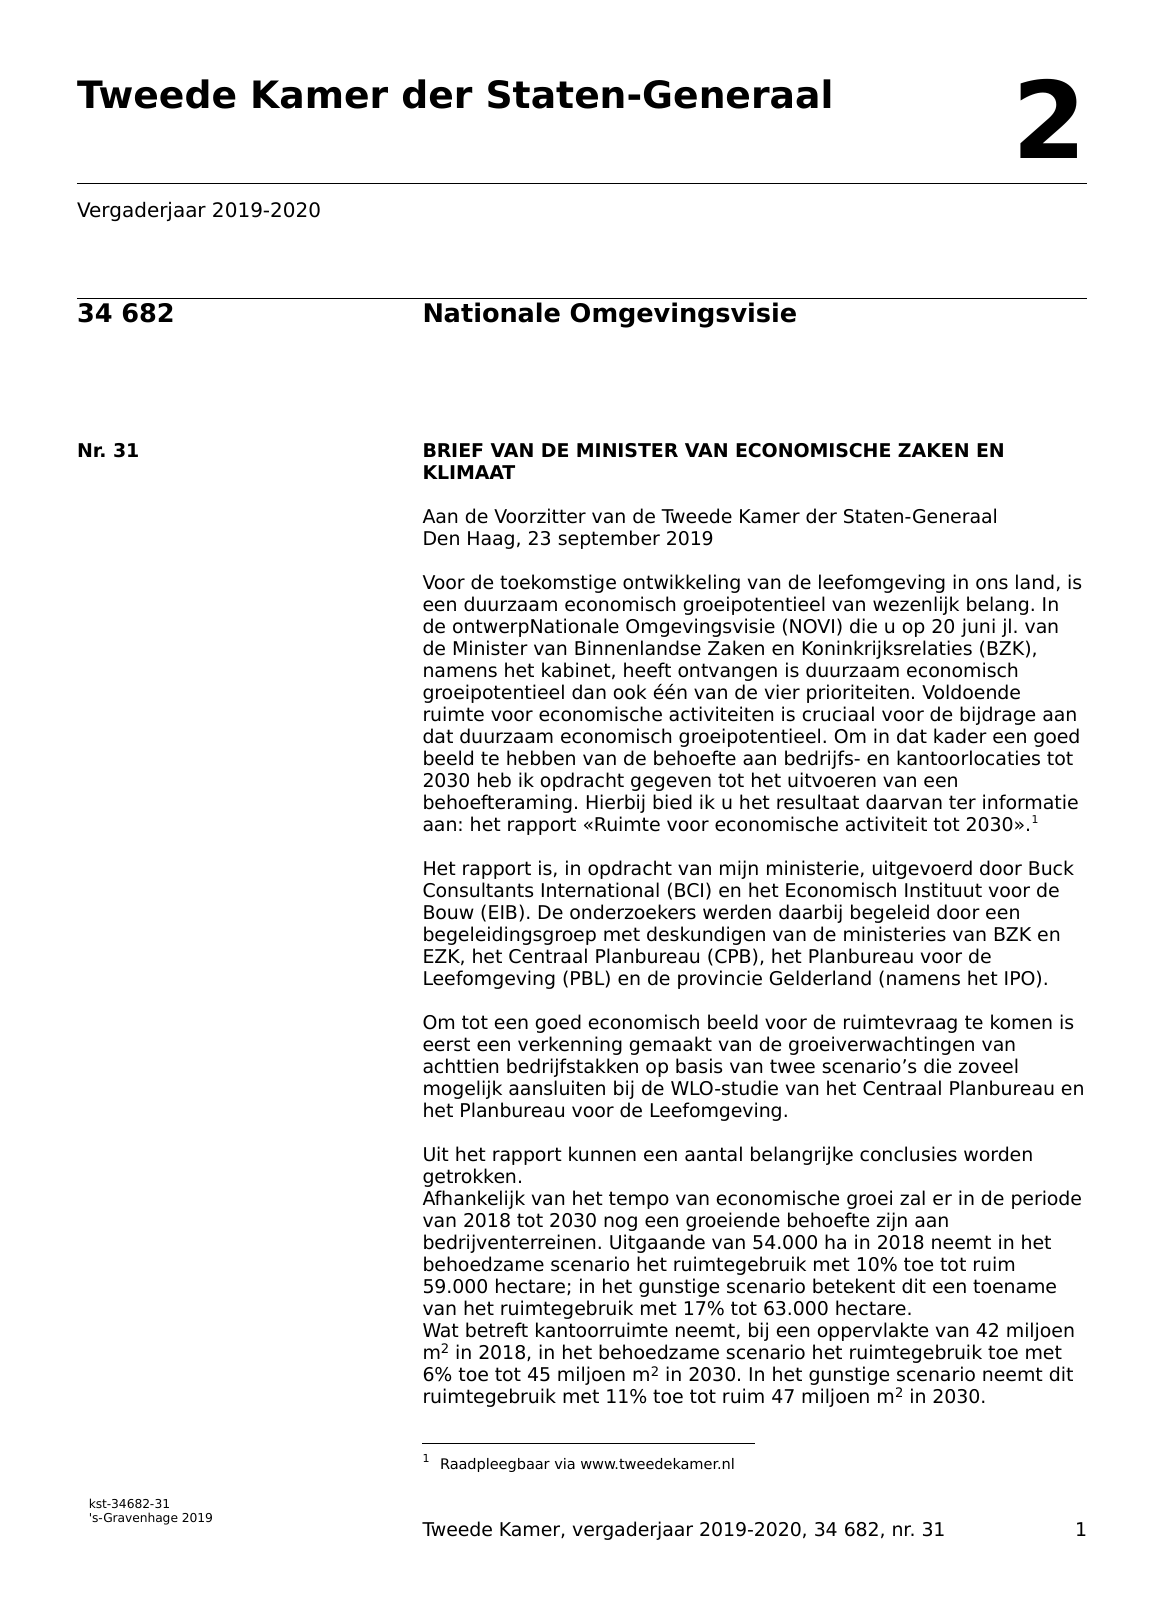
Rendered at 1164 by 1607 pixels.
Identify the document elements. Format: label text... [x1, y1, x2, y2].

text Wat betreft kantoorruimte neemt, bij een oppervlakte van 42 miljoen m2 in 2018, in het behoedzame scenario het ruimtegebruik toe met 6% toe tot 45 miljoen m2 in 2030. In het gunstige scenario neemt dit ruimtegebruik met 11% toe tot ruim 47 miljoen m2 in 2030. [422, 1320, 1087, 1408]
text Om tot een goed economisch beeld voor de ruimtevraag te komen is eerst een verkenning gemaakt van de groeiverwachtingen van achttien bedrijfstakken op basis van twee scenario’s die zoveel mogelijk aansluiten bij de WLO-studie van het Centraal Planbureau en het Planbureau voor de Leefomgeving. [422, 1012, 1087, 1122]
subtitle 34 682 Nationale Omgevingsvisie [77, 299, 1087, 329]
text Het rapport is, in opdracht van mijn ministerie, uitgevoerd door Buck Consultants International (BCI) en het Economisch Instituut voor de Bouw (EIB). De onderzoekers werden daarbij begeleid door een begeleidingsgroep met deskundigen van de ministeries van BZK en EZK, het Centraal Planbureau (CPB), het Planbureau voor de Leefomgeving (PBL) en de provincie Gelderland (namens het IPO). [422, 858, 1087, 990]
text kst-34682-31 [88, 1497, 323, 1511]
text Afhankelijk van het tempo van economische groei zal er in de periode van 2018 tot 2030 nog een groeiende behoefte zijn aan bedrijventerreinen. Uitgaande van 54.000 ha in 2018 neemt in het behoedzame scenario het ruimtegebruik met 10% toe tot ruim 59.000 hectare; in het gunstige scenario betekent dit een toename van het ruimtegebruik met 17% tot 63.000 hectare. [422, 1188, 1087, 1320]
text Uit het rapport kunnen een aantal belangrijke conclusies worden getrokken. [422, 1144, 1087, 1188]
table_header Tweede Kamer der Staten-Generaal [77, 59, 886, 183]
table_header 2 [886, 59, 1087, 183]
text Raadpleegbaar via www.tweedekamer.nl [422, 1452, 1087, 1474]
subtitle Nr. 31 BRIEF VAN DE MINISTER VAN ECONOMISCHE ZAKEN EN KLIMAAT [77, 440, 1087, 484]
text Den Haag, 23 september 2019 [422, 528, 1087, 550]
text Aan de Voorzitter van de Tweede Kamer der Staten-Generaal [422, 506, 1087, 528]
text Voor de toekomstige ontwikkeling van de leefomgeving in ons land, is een duurzaam economisch groeipotentieel van wezenlijk belang. In de ontwerpNationale Omgevingsvisie (NOVI) die u op 20 juni jl. van de Minister van Binnenlandse Zaken en Koninkrijksrelaties (BZK), namens het kabinet, heeft ontvangen is duurzaam economisch groeipotentieel dan ook één van de vier prioriteiten. Voldoende ruimte voor economische activiteiten is cruciaal voor de bijdrage aan dat duurzaam economisch groeipotentieel. Om in dat kader een goed beeld te hebben van de behoefte aan bedrijfs- en kantoorlocaties tot 2030 heb ik opdracht gegeven tot het uitvoeren van een behoefteraming. Hierbij bied ik u het resultaat daarvan ter informatie aan: het rapport «Ruimte voor economische activiteit tot 2030». [422, 572, 1087, 836]
table_cell Vergaderjaar 2019-2020 [77, 184, 1087, 298]
text 's-Gravenhage 2019 [88, 1511, 323, 1525]
